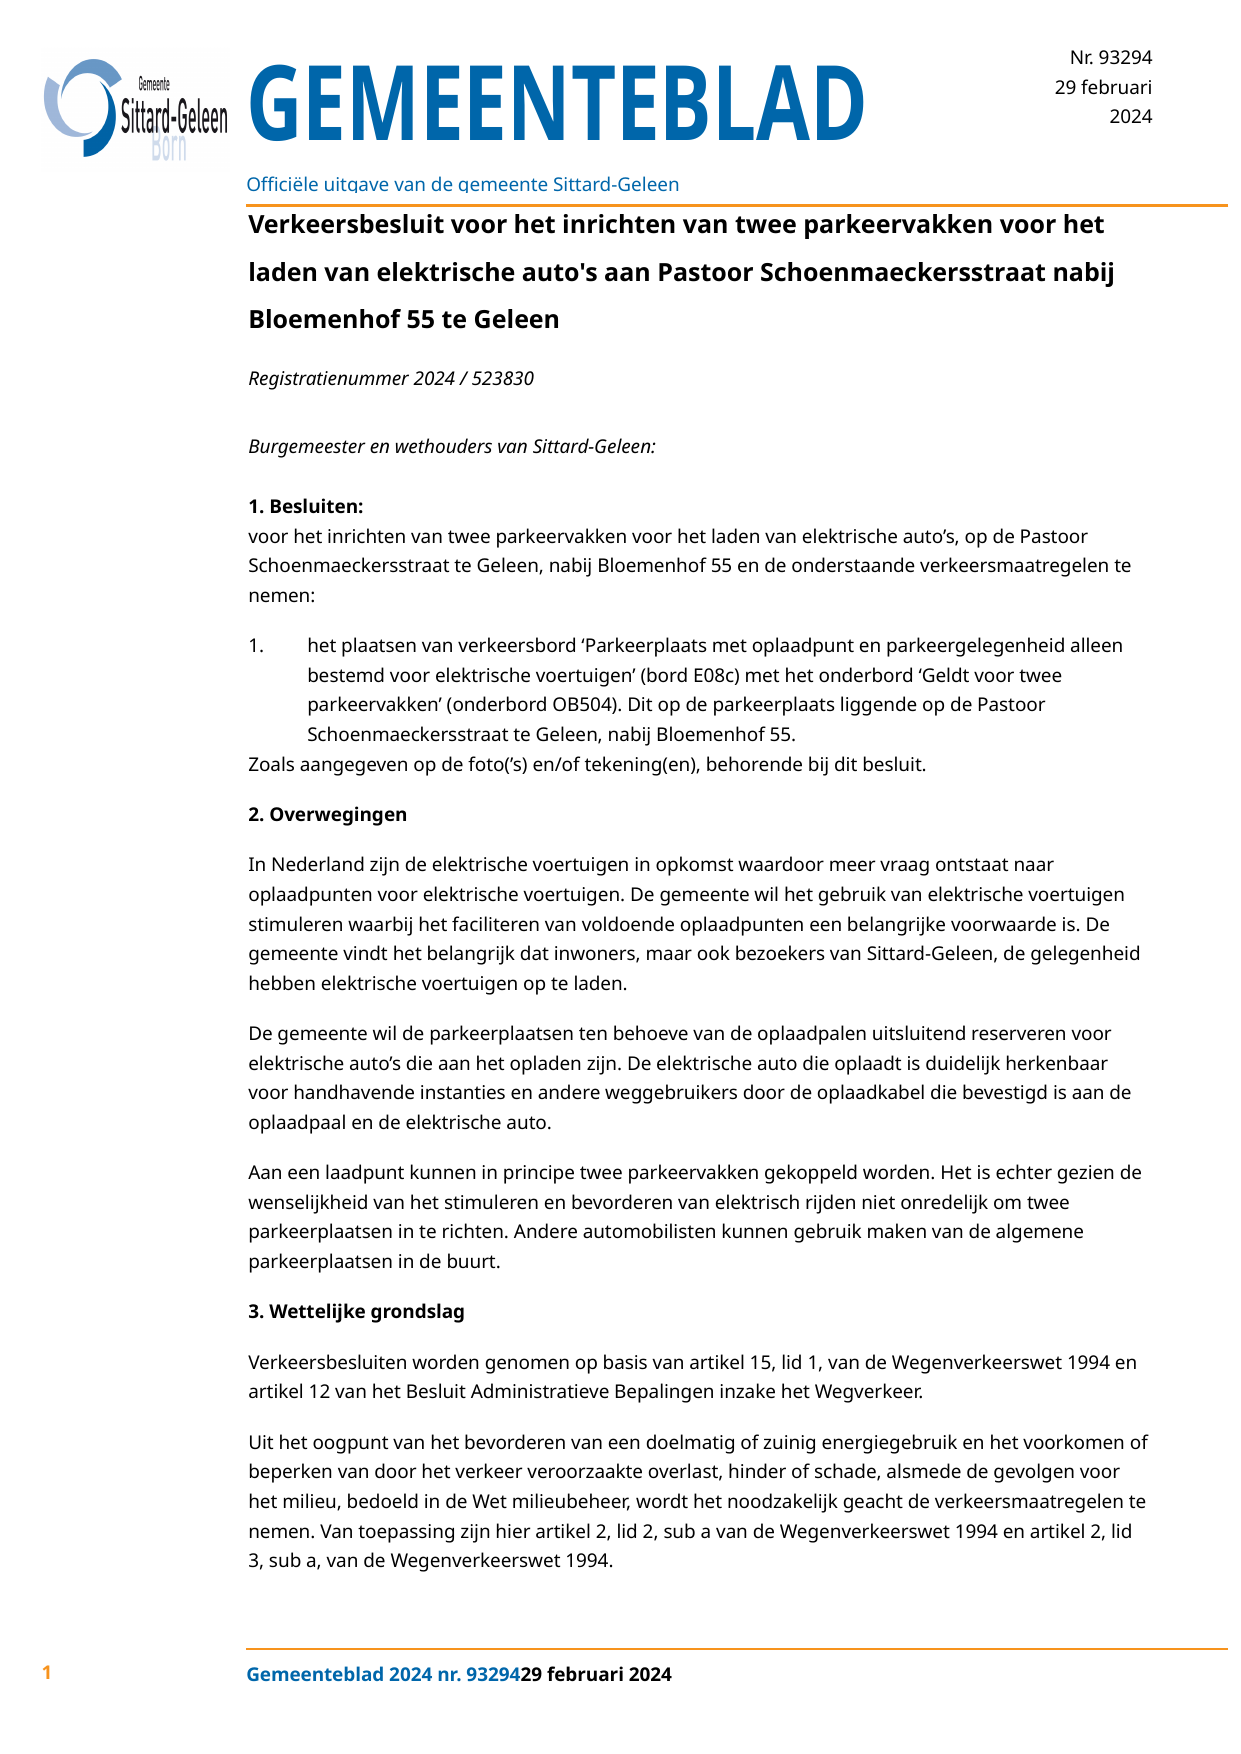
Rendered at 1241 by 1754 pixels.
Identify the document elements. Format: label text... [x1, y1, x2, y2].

text Verkeersbesluit voor het inrichten van twee parkeervakken voor het laden van elektrische auto's aan Pastoor Schoenmaeckersstraat nabij Bloemenhof 55 te Geleen [248, 207, 1152, 336]
text Aan een laadpunt kunnen in principe twee parkeervakken gekoppeld worden. Het is echter gezien de wenselijkheid van het stimuleren en bevorderen van elektrisch rijden niet onredelijk om twee parkeerplaatsen in te richten. Andere automobilisten kunnen gebruik maken van de algemene parkeerplaatsen in de buurt. [248, 1159, 1152, 1274]
text 1. Besluiten: [248, 493, 1152, 519]
picture [41, 47, 231, 172]
text De gemeente wil de parkeerplaatsen ten behoeve van de oplaadpalen uitsluitend reserveren voor elektrische auto’s die aan het opladen zijn. De elektrische auto die oplaadt is duidelijk herkenbaar voor handhavende instanties en andere weggebruikers door de oplaadkabel die bevestigd is aan de oplaadpaal en de elektrische auto. [248, 1020, 1152, 1135]
text 3. Wettelijke grondslag [248, 1299, 1152, 1324]
text Verkeersbesluiten worden genomen op basis van artikel 15, lid 1, van de Wegenverkeerswet 1994 en artikel 12 van het Besluit Administratieve Bepalingen inzake het Wegverkeer. [248, 1349, 1152, 1404]
text Zoals aangegeven op de foto(’s) en/of tekening(en), behorende bij dit besluit. [248, 751, 1152, 776]
text voor het inrichten van twee parkeervakken voor het laden van elektrische auto’s, op de Pastoor Schoenmaeckersstraat te Geleen, nabij Bloemenhof 55 en de onderstaande verkeersmaatregelen te nemen: [248, 523, 1152, 608]
text Registratienummer 2024 / 523830 [248, 366, 1152, 391]
text 2. Overwegingen [248, 801, 1152, 827]
text Uit het oogpunt van het bevorderen van een doelmatig of zuinig energiegebruik en het voorkomen of beperken van door het verkeer veroorzaakte overlast, hinder of schade, alsmede de gevolgen voor het milieu, bedoeld in de Wet milieubeheer, wordt het noodzakelijk geacht de verkeersmaatregelen te nemen. Van toepassing zijn hier artikel 2, lid 2, sub a van de Wegenverkeerswet 1994 en artikel 2, lid 3, sub a, van de Wegenverkeerswet 1994. [248, 1429, 1152, 1573]
list het plaatsen van verkeersbord ‘Parkeerplaats met oplaadpunt en parkeergelegenheid alleen bestemd voor elektrische voertuigen’ (bord E08c) met het onderbord ‘Geldt voor twee parkeervakken’ (onderbord OB504). Dit op de parkeerplaats liggende op de Pastoor Schoenmaeckersstraat te Geleen, nabij Bloemenhof 55. [248, 632, 1152, 747]
text In Nederland zijn de elektrische voertuigen in opkomst waardoor meer vraag ontstaat naar oplaadpunten voor elektrische voertuigen. De gemeente wil het gebruik van elektrische voertuigen stimuleren waarbij het faciliteren van voldoende oplaadpunten een belangrijke voorwaarde is. De gemeente vindt het belangrijk dat inwoners, maar ook bezoekers van Sittard-Geleen, de gelegenheid hebben elektrische voertuigen op te laden. [248, 852, 1152, 996]
text Burgemeester en wethouders van Sittard-Geleen: [248, 433, 1152, 459]
